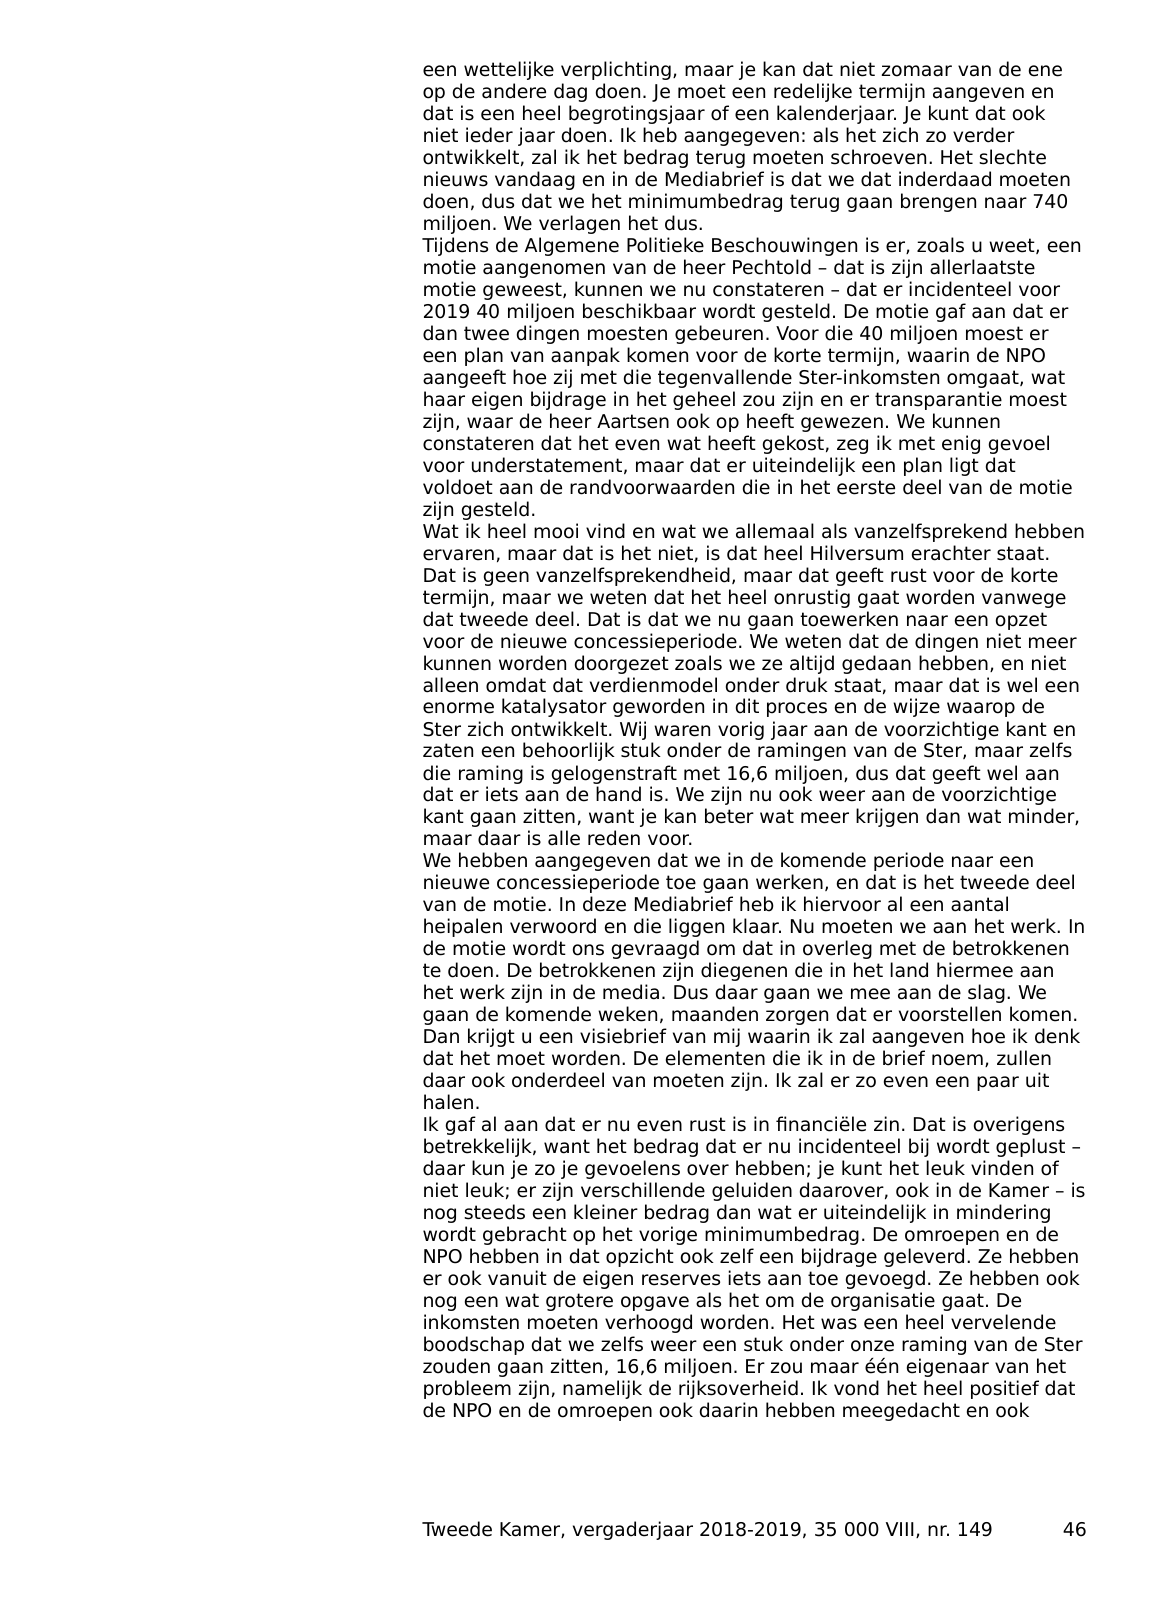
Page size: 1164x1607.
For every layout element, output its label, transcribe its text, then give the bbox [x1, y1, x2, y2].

text een wettelijke verplichting, maar je kan dat niet zomaar van de ene op de andere dag doen. Je moet een redelijke termijn aangeven en dat is een heel begrotingsjaar of een kalenderjaar. Je kunt dat ook niet ieder jaar doen. Ik heb aangegeven: als het zich zo verder ontwikkelt, zal ik het bedrag terug moeten schroeven. Het slechte nieuws vandaag en in de Mediabrief is dat we dat inderdaad moeten doen, dus dat we het minimumbedrag terug gaan brengen naar 740 miljoen. We verlagen het dus. [422, 59, 1087, 235]
text Ik gaf al aan dat er nu even rust is in financiële zin. Dat is overigens betrekkelijk, want het bedrag dat er nu incidenteel bij wordt geplust – daar kun je zo je gevoelens over hebben; je kunt het leuk vinden of niet leuk; er zijn verschillende geluiden daarover, ook in de Kamer – is nog steeds een kleiner bedrag dan wat er uiteindelijk in mindering wordt gebracht op het vorige minimumbedrag. De omroepen en de NPO hebben in dat opzicht ook zelf een bijdrage geleverd. Ze hebben er ook vanuit de eigen reserves iets aan toe gevoegd. Ze hebben ook nog een wat grotere opgave als het om de organisatie gaat. De inkomsten moeten verhoogd worden. Het was een heel vervelende boodschap dat we zelfs weer een stuk onder onze raming van de Ster zouden gaan zitten, 16,6 miljoen. Er zou maar één eigenaar van het probleem zijn, namelijk de rijksoverheid. Ik vond het heel positief dat de NPO en de omroepen ook daarin hebben meegedacht en ook [422, 1114, 1087, 1422]
text We hebben aangegeven dat we in de komende periode naar een nieuwe concessieperiode toe gaan werken, en dat is het tweede deel van de motie. In deze Mediabrief heb ik hiervoor al een aantal heipalen verwoord en die liggen klaar. Nu moeten we aan het werk. In de motie wordt ons gevraagd om dat in overleg met de betrokkenen te doen. De betrokkenen zijn diegenen die in het land hiermee aan het werk zijn in de media. Dus daar gaan we mee aan de slag. We gaan de komende weken, maanden zorgen dat er voorstellen komen. Dan krijgt u een visiebrief van mij waarin ik zal aangeven hoe ik denk dat het moet worden. De elementen die ik in de brief noem, zullen daar ook onderdeel van moeten zijn. Ik zal er zo even een paar uit halen. [422, 850, 1087, 1114]
text Wat ik heel mooi vind en wat we allemaal als vanzelfsprekend hebben ervaren, maar dat is het niet, is dat heel Hilversum erachter staat. Dat is geen vanzelfsprekendheid, maar dat geeft rust voor de korte termijn, maar we weten dat het heel onrustig gaat worden vanwege dat tweede deel. Dat is dat we nu gaan toewerken naar een opzet voor de nieuwe concessieperiode. We weten dat de dingen niet meer kunnen worden doorgezet zoals we ze altijd gedaan hebben, en niet alleen omdat dat verdienmodel onder druk staat, maar dat is wel een enorme katalysator geworden in dit proces en de wijze waarop de Ster zich ontwikkelt. Wij waren vorig jaar aan de voorzichtige kant en zaten een behoorlijk stuk onder de ramingen van de Ster, maar zelfs die raming is gelogenstraft met 16,6 miljoen, dus dat geeft wel aan dat er iets aan de hand is. We zijn nu ook weer aan de voorzichtige kant gaan zitten, want je kan beter wat meer krijgen dan wat minder, maar daar is alle reden voor. [422, 521, 1087, 850]
text Tijdens de Algemene Politieke Beschouwingen is er, zoals u weet, een motie aangenomen van de heer Pechtold – dat is zijn allerlaatste motie geweest, kunnen we nu constateren – dat er incidenteel voor 2019 40 miljoen beschikbaar wordt gesteld. De motie gaf aan dat er dan twee dingen moesten gebeuren. Voor die 40 miljoen moest er een plan van aanpak komen voor de korte termijn, waarin de NPO aangeeft hoe zij met die tegenvallende Ster-inkomsten omgaat, wat haar eigen bijdrage in het geheel zou zijn en er transparantie moest zijn, waar de heer Aartsen ook op heeft gewezen. We kunnen constateren dat het even wat heeft gekost, zeg ik met enig gevoel voor understatement, maar dat er uiteindelijk een plan ligt dat voldoet aan de randvoorwaarden die in het eerste deel van de motie zijn gesteld. [422, 235, 1087, 521]
